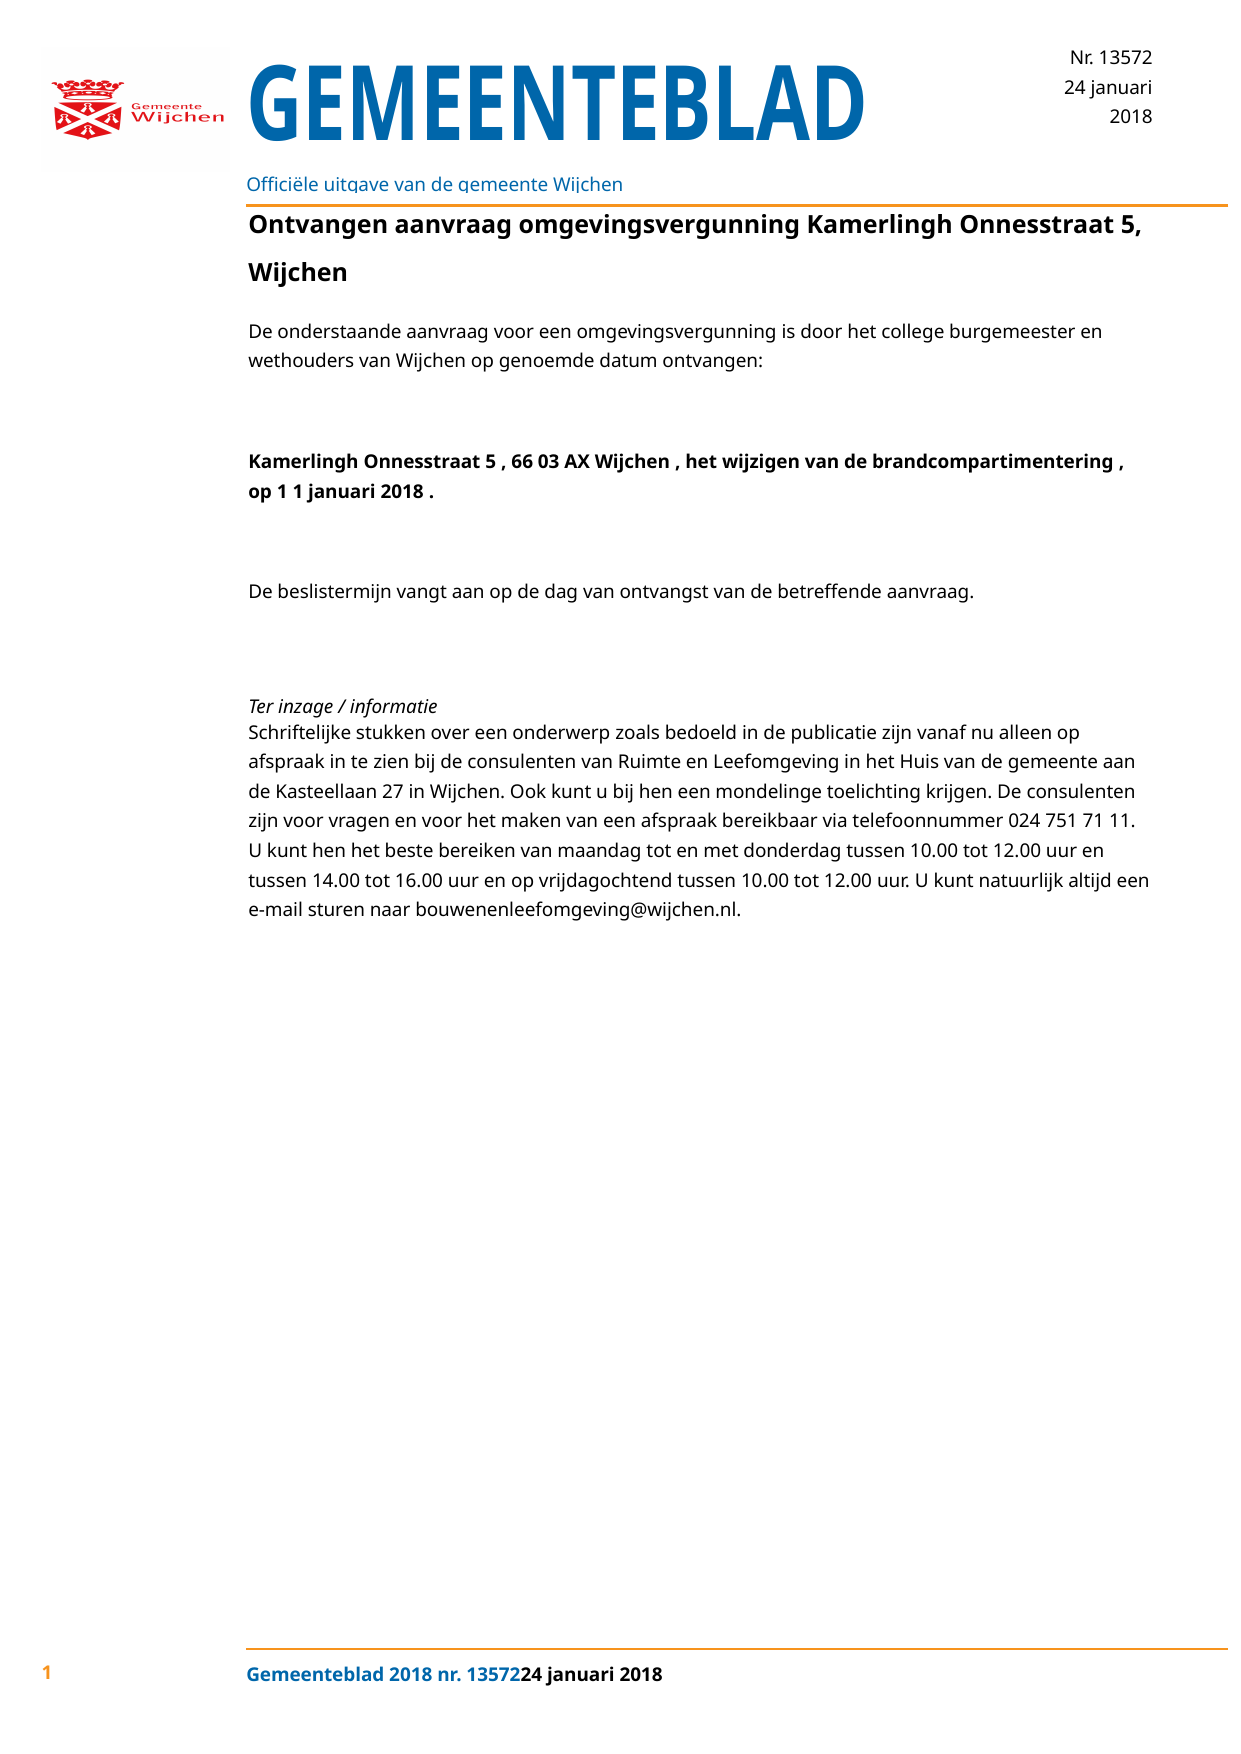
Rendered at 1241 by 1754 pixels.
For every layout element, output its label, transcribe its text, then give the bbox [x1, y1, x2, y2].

picture [41, 47, 231, 172]
text De beslistermijn vangt aan op de dag van ontvangst van de betreffende aanvraag. [248, 579, 1152, 604]
text De onderstaande aanvraag voor een omgevingsvergunning is door het college burgemeester en wethouders van Wijchen op genoemde datum ontvangen: [248, 318, 1152, 373]
text Ter inzage / informatie [248, 693, 1152, 719]
text Kamerlingh Onnesstraat 5 , 66 03 AX Wijchen , het wijzigen van de brandcompartimentering , op 1 1 januari 2018 . [248, 448, 1152, 504]
text Ontvangen aanvraag omgevingsvergunning Kamerlingh Onnesstraat 5, Wijchen [248, 207, 1152, 288]
text Schriftelijke stukken over een onderwerp zoals bedoeld in de publicatie zijn vanaf nu alleen op afspraak in te zien bij de consulenten van Ruimte en Leefomgeving in het Huis van de gemeente aan de Kasteellaan 27 in Wijchen. Ook kunt u bij hen een mondelinge toelichting krijgen. De consulenten zijn voor vragen en voor het maken van een afspraak bereikbaar via telefoonnummer 024 751 71 11. U kunt hen het beste bereiken van maandag tot en met donderdag tussen 10.00 tot 12.00 uur en tussen 14.00 tot 16.00 uur en op vrijdagochtend tussen 10.00 tot 12.00 uur. U kunt natuurlijk altijd een e-mail sturen naar bouwenenleefomgeving@wijchen.nl. [248, 719, 1152, 922]
